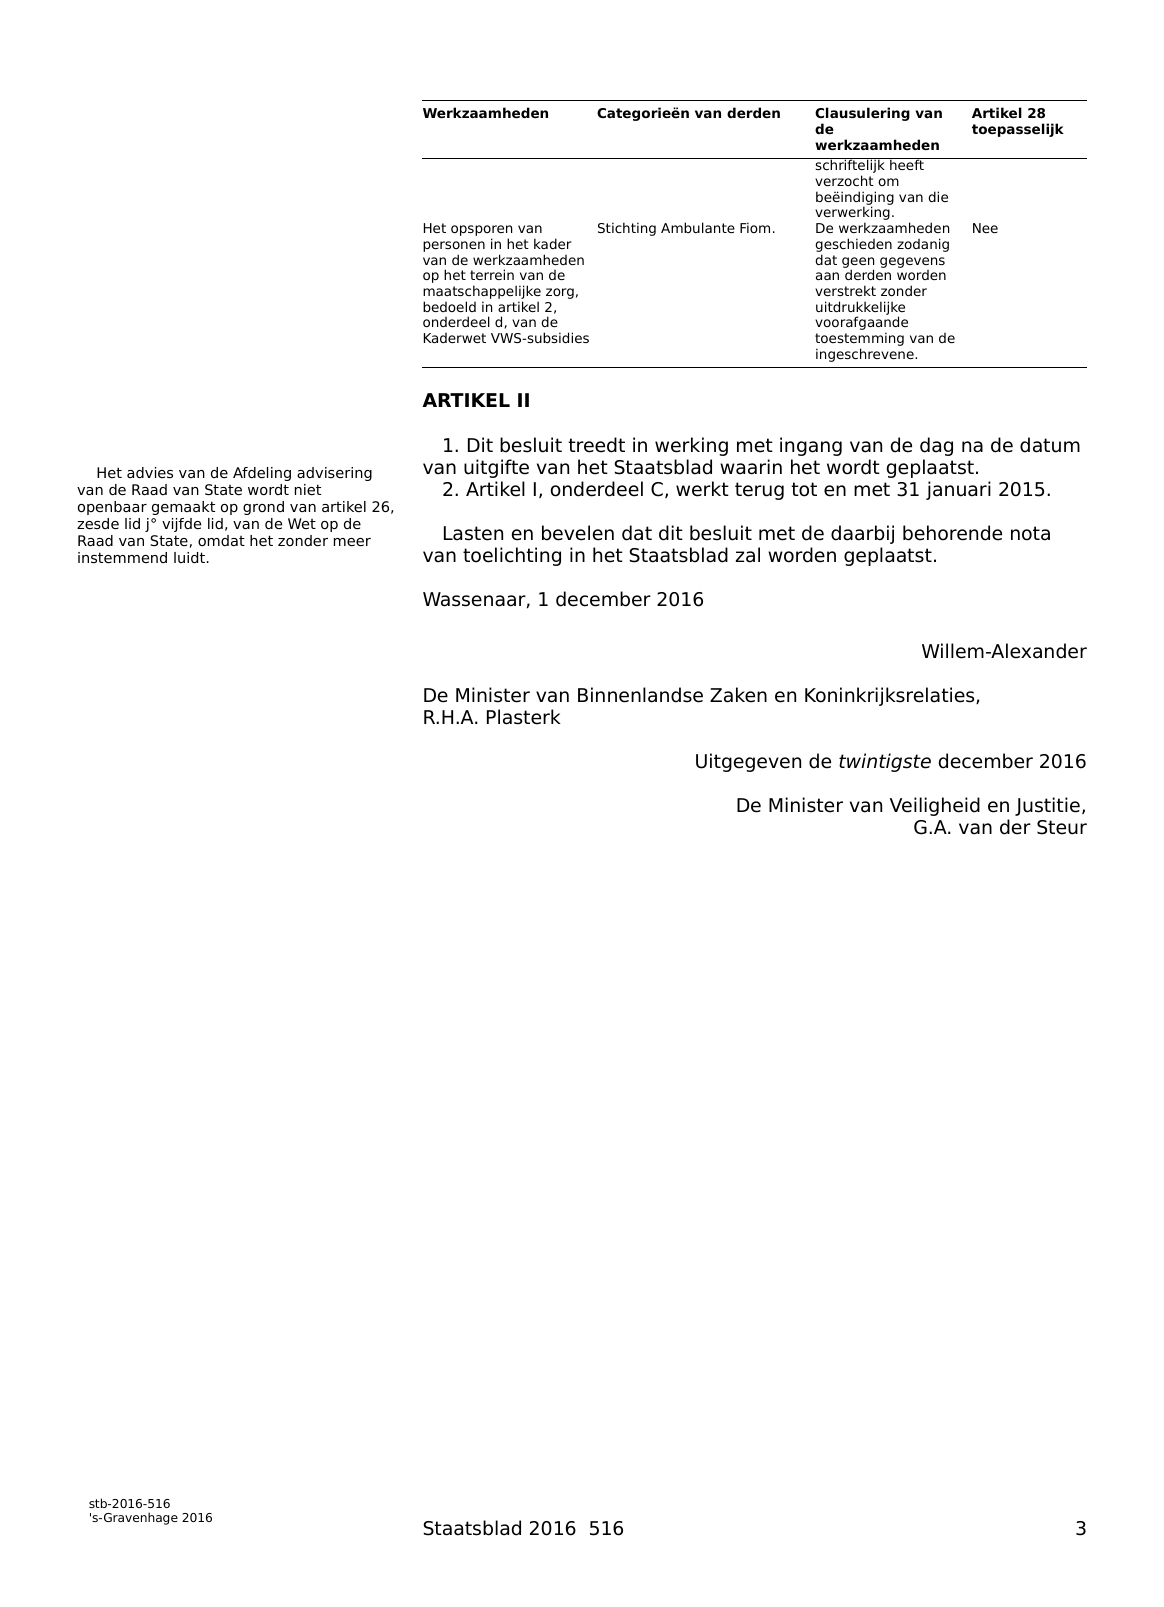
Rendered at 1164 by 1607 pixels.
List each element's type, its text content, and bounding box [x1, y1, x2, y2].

table_header Categorieën van derden [591, 101, 809, 158]
text De Minister van Binnenlandse Zaken en Koninkrijksrelaties, R.H.A. Plasterk [422, 685, 1087, 729]
text 's-Gravenhage 2016 [88, 1511, 323, 1525]
text Lasten en bevelen dat dit besluit met de daarbij behorende nota van toelichting in het Staatsblad zal worden geplaatst. [422, 523, 1087, 567]
table_cell Het opsporen van personen in het kader van de werkzaamheden op het terrein van de maatschappelijke zorg, bedoeld in artikel 2, onderdeel d, van de Kaderwet VWS-subsidies [422, 221, 591, 367]
text De Minister van Veiligheid en Justitie, G.A. van der Steur [422, 795, 1087, 839]
text 2. Artikel I, onderdeel C, werkt terug tot en met 31 januari 2015. [422, 478, 1087, 501]
table_cell Stichting Ambulante Fiom. [591, 221, 809, 367]
table_header Clausulering van de werkzaamheden [809, 101, 966, 158]
text Wassenaar, 1 december 2016 [422, 589, 1087, 611]
subtitle ARTIKEL II [422, 390, 1087, 412]
text Willem-Alexander [422, 641, 1087, 663]
table_cell De werkzaamheden geschieden zodanig dat geen gegevens aan derden worden verstrekt zonder uitdrukkelijke voorafgaande toestemming van de ingeschrevene. [809, 221, 966, 367]
table_header Artikel 28 toepasselijk [966, 101, 1087, 158]
table_cell schriftelijk heeft verzocht om beëindiging van die verwerking. [809, 159, 966, 221]
table_cell [591, 159, 809, 221]
table_cell [966, 159, 1087, 221]
table_cell Nee [966, 221, 1087, 367]
text 1. Dit besluit treedt in werking met ingang van de dag na de datum van uitgifte van het Staatsblad waarin het wordt geplaatst. [422, 434, 1087, 478]
table_cell [422, 159, 591, 221]
text Uitgegeven de twintigste december 2016 [422, 751, 1087, 773]
text Het advies van de Afdeling advisering van de Raad van State wordt niet openbaar gemaakt op grond van artikel 26, zesde lid j° vijfde lid, van de Wet op de Raad van State, omdat het zonder meer instemmend luidt. [77, 465, 396, 567]
text stb-2016-516 [88, 1497, 323, 1511]
table_header Werkzaamheden [422, 101, 591, 158]
